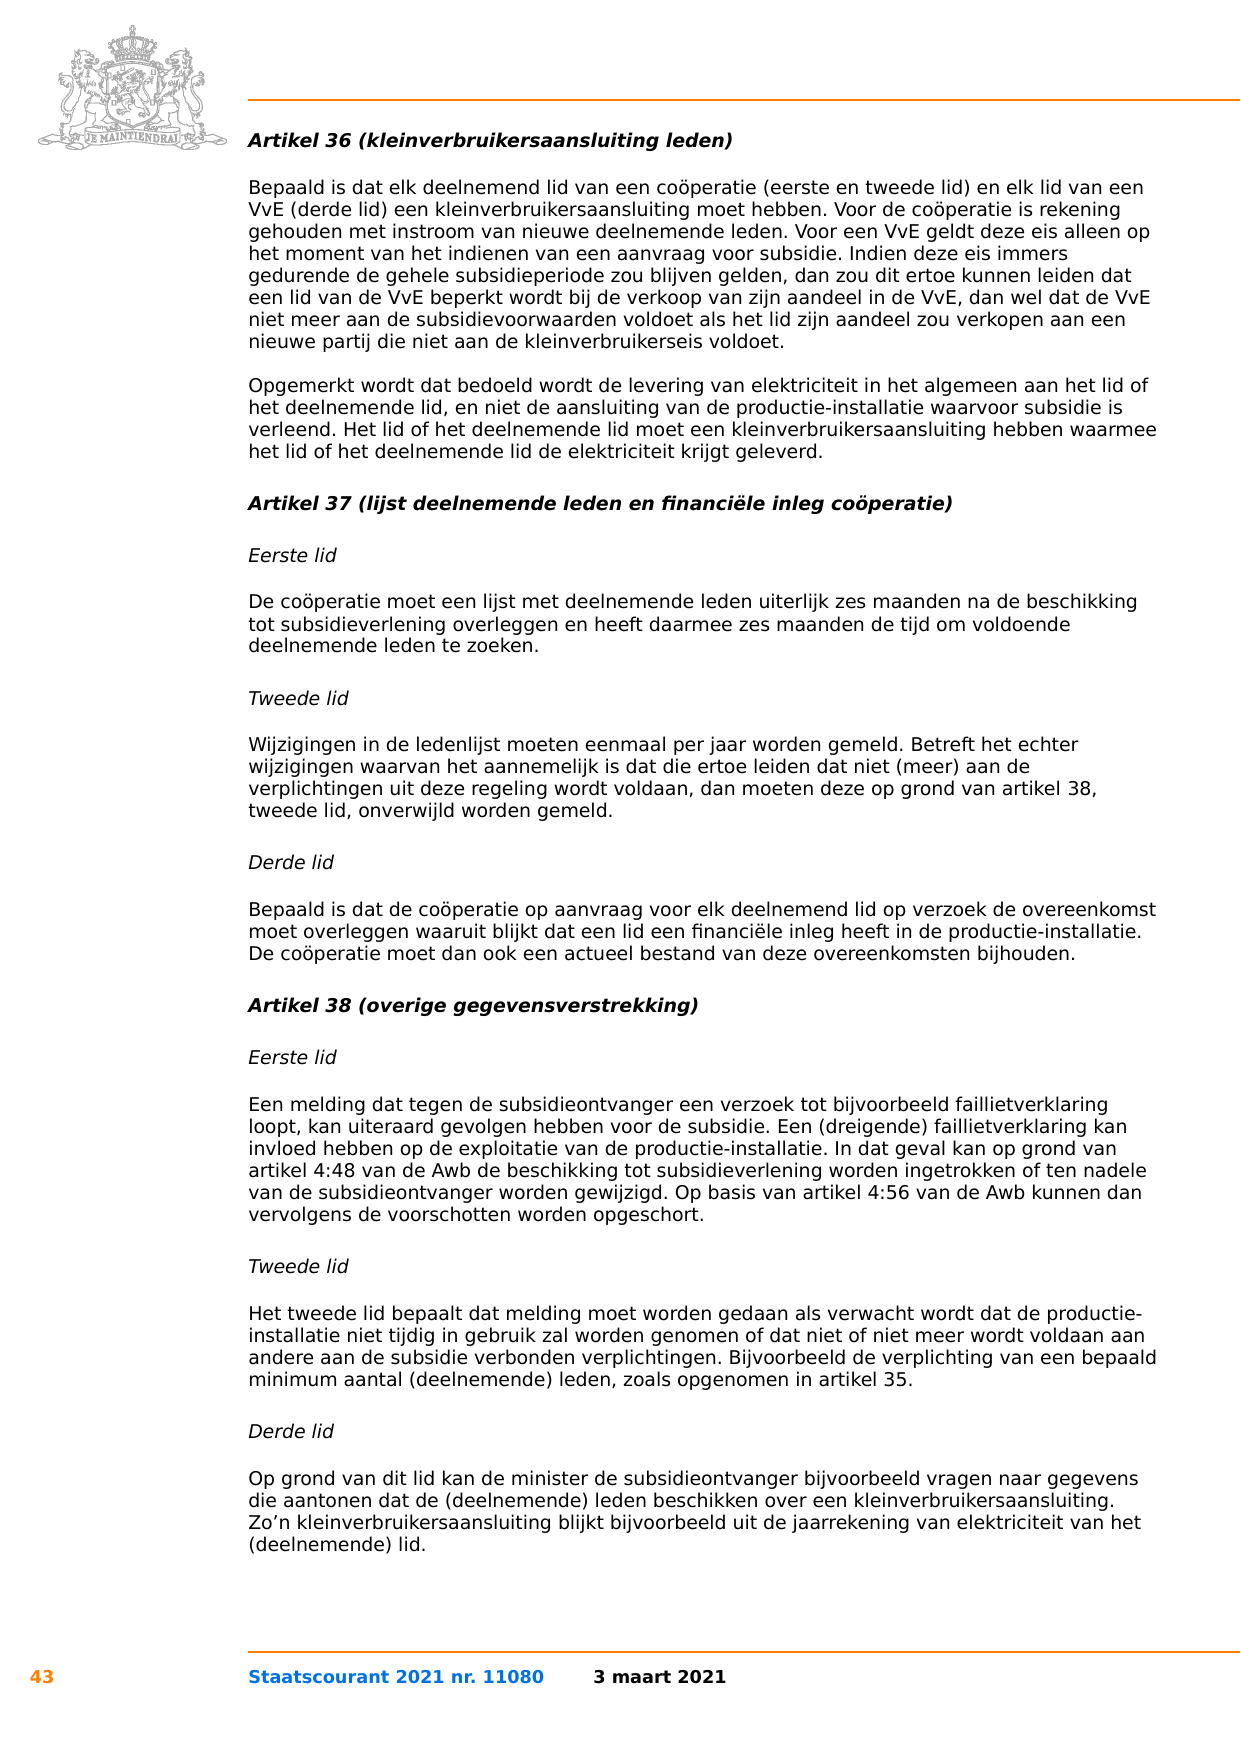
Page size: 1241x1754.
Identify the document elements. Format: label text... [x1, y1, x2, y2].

subtitle Eerste lid [248, 544, 1163, 566]
subtitle Tweede lid [248, 687, 1163, 709]
text De coöperatie moet een lijst met deelnemende leden uiterlijk zes maanden na de beschikking tot subsidieverlening overleggen en heeft daarmee zes maanden de tijd om voldoende deelnemende leden te zoeken. [248, 591, 1163, 657]
subtitle Tweede lid [248, 1256, 1163, 1278]
text Wijzigingen in de ledenlijst moeten eenmaal per jaar worden gemeld. Betreft het echter wijzigingen waarvan het aannemelijk is dat die ertoe leiden dat niet (meer) aan de verplichtingen uit deze regeling wordt voldaan, dan moeten deze op grond van artikel 38, tweede lid, onverwijld worden gemeld. [248, 734, 1163, 822]
subtitle Derde lid [248, 852, 1163, 874]
text Bepaald is dat elk deelnemend lid van een coöperatie (eerste en tweede lid) en elk lid van een VvE (derde lid) een kleinverbruikersaansluiting moet hebben. Voor de coöperatie is rekening gehouden met instroom van nieuwe deelnemende leden. Voor een VvE geldt deze eis alleen op het moment van het indienen van een aanvraag voor subsidie. Indien deze eis immers gedurende de gehele subsidieperiode zou blijven gelden, dan zou dit ertoe kunnen leiden dat een lid van de VvE beperkt wordt bij de verkoop van zijn aandeel in de VvE, dan wel dat de VvE niet meer aan de subsidievoorwaarden voldoet als het lid zijn aandeel zou verkopen aan een nieuwe partij die niet aan de kleinverbruikerseis voldoet. [248, 177, 1163, 353]
subtitle Artikel 36 (kleinverbruikersaansluiting leden) [248, 130, 1163, 152]
subtitle Artikel 38 (overige gegevensverstrekking) [248, 995, 1163, 1017]
picture [38, 25, 227, 150]
subtitle Derde lid [248, 1421, 1163, 1443]
subtitle Artikel 37 (lijst deelnemende leden en financiële inleg coöperatie) [248, 492, 1163, 514]
text Op grond van dit lid kan de minister de subsidieontvanger bijvoorbeeld vragen naar gegevens die aantonen dat de (deelnemende) leden beschikken over een kleinverbruikersaansluiting. Zo’n kleinverbruikersaansluiting blijkt bijvoorbeeld uit de jaarrekening van elektriciteit van het (deelnemende) lid. [248, 1468, 1163, 1556]
subtitle Eerste lid [248, 1047, 1163, 1069]
text Een melding dat tegen de subsidieontvanger een verzoek tot bijvoorbeeld faillietverklaring loopt, kan uiteraard gevolgen hebben voor de subsidie. Een (dreigende) faillietverklaring kan invloed hebben op de exploitatie van de productie-installatie. In dat geval kan op grond van artikel 4:48 van de Awb de beschikking tot subsidieverlening worden ingetrokken of ten nadele van de subsidieontvanger worden gewijzigd. Op basis van artikel 4:56 van de Awb kunnen dan vervolgens de voorschotten worden opgeschort. [248, 1094, 1163, 1226]
text Het tweede lid bepaalt dat melding moet worden gedaan als verwacht wordt dat de productie-installatie niet tijdig in gebruik zal worden genomen of dat niet of niet meer wordt voldaan aan andere aan de subsidie verbonden verplichtingen. Bijvoorbeeld de verplichting van een bepaald minimum aantal (deelnemende) leden, zoals opgenomen in artikel 35. [248, 1303, 1163, 1391]
text Bepaald is dat de coöperatie op aanvraag voor elk deelnemend lid op verzoek de overeenkomst moet overleggen waaruit blijkt dat een lid een financiële inleg heeft in de productie-installatie. De coöperatie moet dan ook een actueel bestand van deze overeenkomsten bijhouden. [248, 899, 1163, 965]
text Opgemerkt wordt dat bedoeld wordt de levering van elektriciteit in het algemeen aan het lid of het deelnemende lid, en niet de aansluiting van de productie-installatie waarvoor subsidie is verleend. Het lid of het deelnemende lid moet een kleinverbruikersaansluiting hebben waarmee het lid of het deelnemende lid de elektriciteit krijgt geleverd. [248, 374, 1163, 462]
